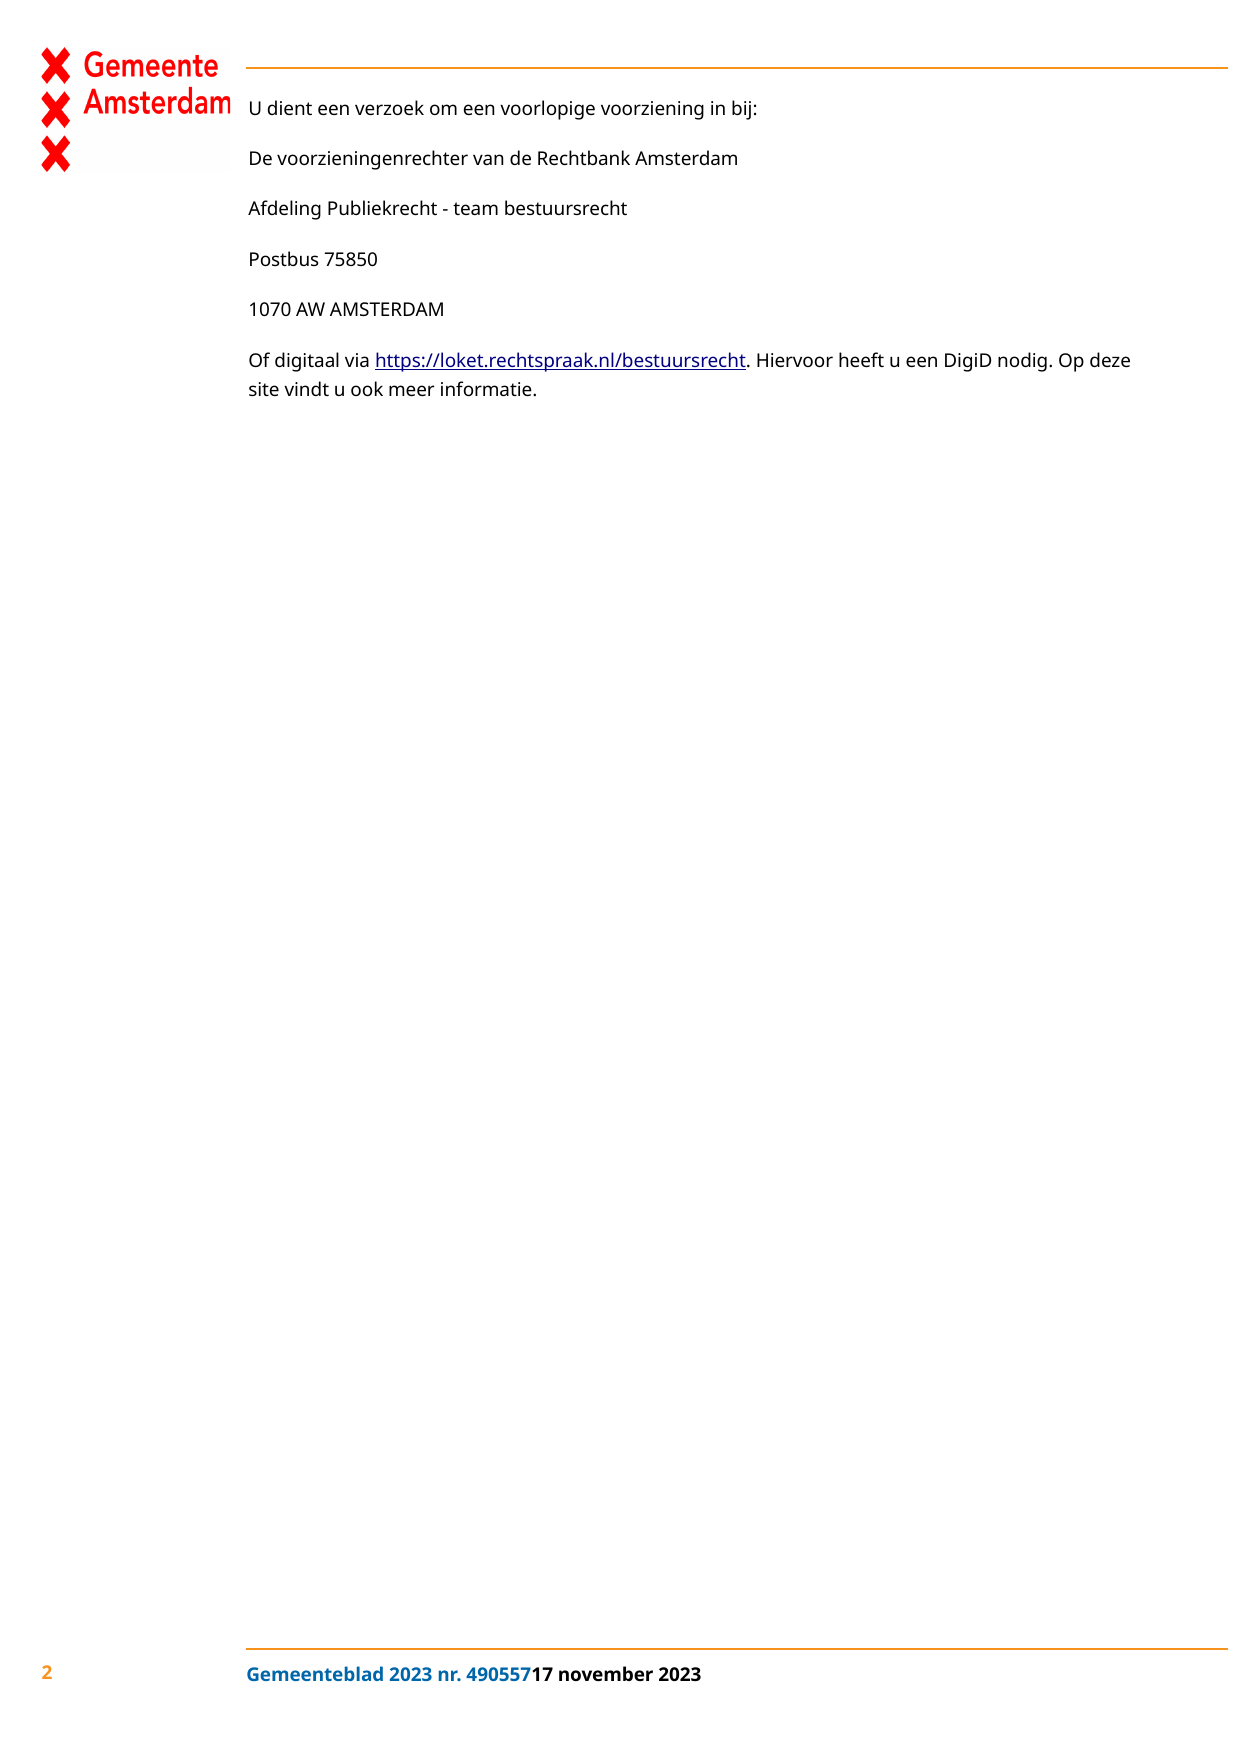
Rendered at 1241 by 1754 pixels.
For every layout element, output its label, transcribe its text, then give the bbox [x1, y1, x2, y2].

picture [41, 47, 231, 172]
text Postbus 75850 [248, 246, 1152, 272]
text Of digitaal via https://loket.rechtspraak.nl/bestuursrecht. Hiervoor heeft u een DigiD nodig. Op deze site vindt u ook meer informatie. [248, 347, 1152, 402]
text U dient een verzoek om een voorlopige voorziening in bij: [248, 95, 1152, 121]
text 1070 AW AMSTERDAM [248, 296, 1152, 322]
text De voorzieningenrechter van de Rechtbank Amsterdam [248, 145, 1152, 171]
text Afdeling Publiekrecht - team bestuursrecht [248, 196, 1152, 221]
